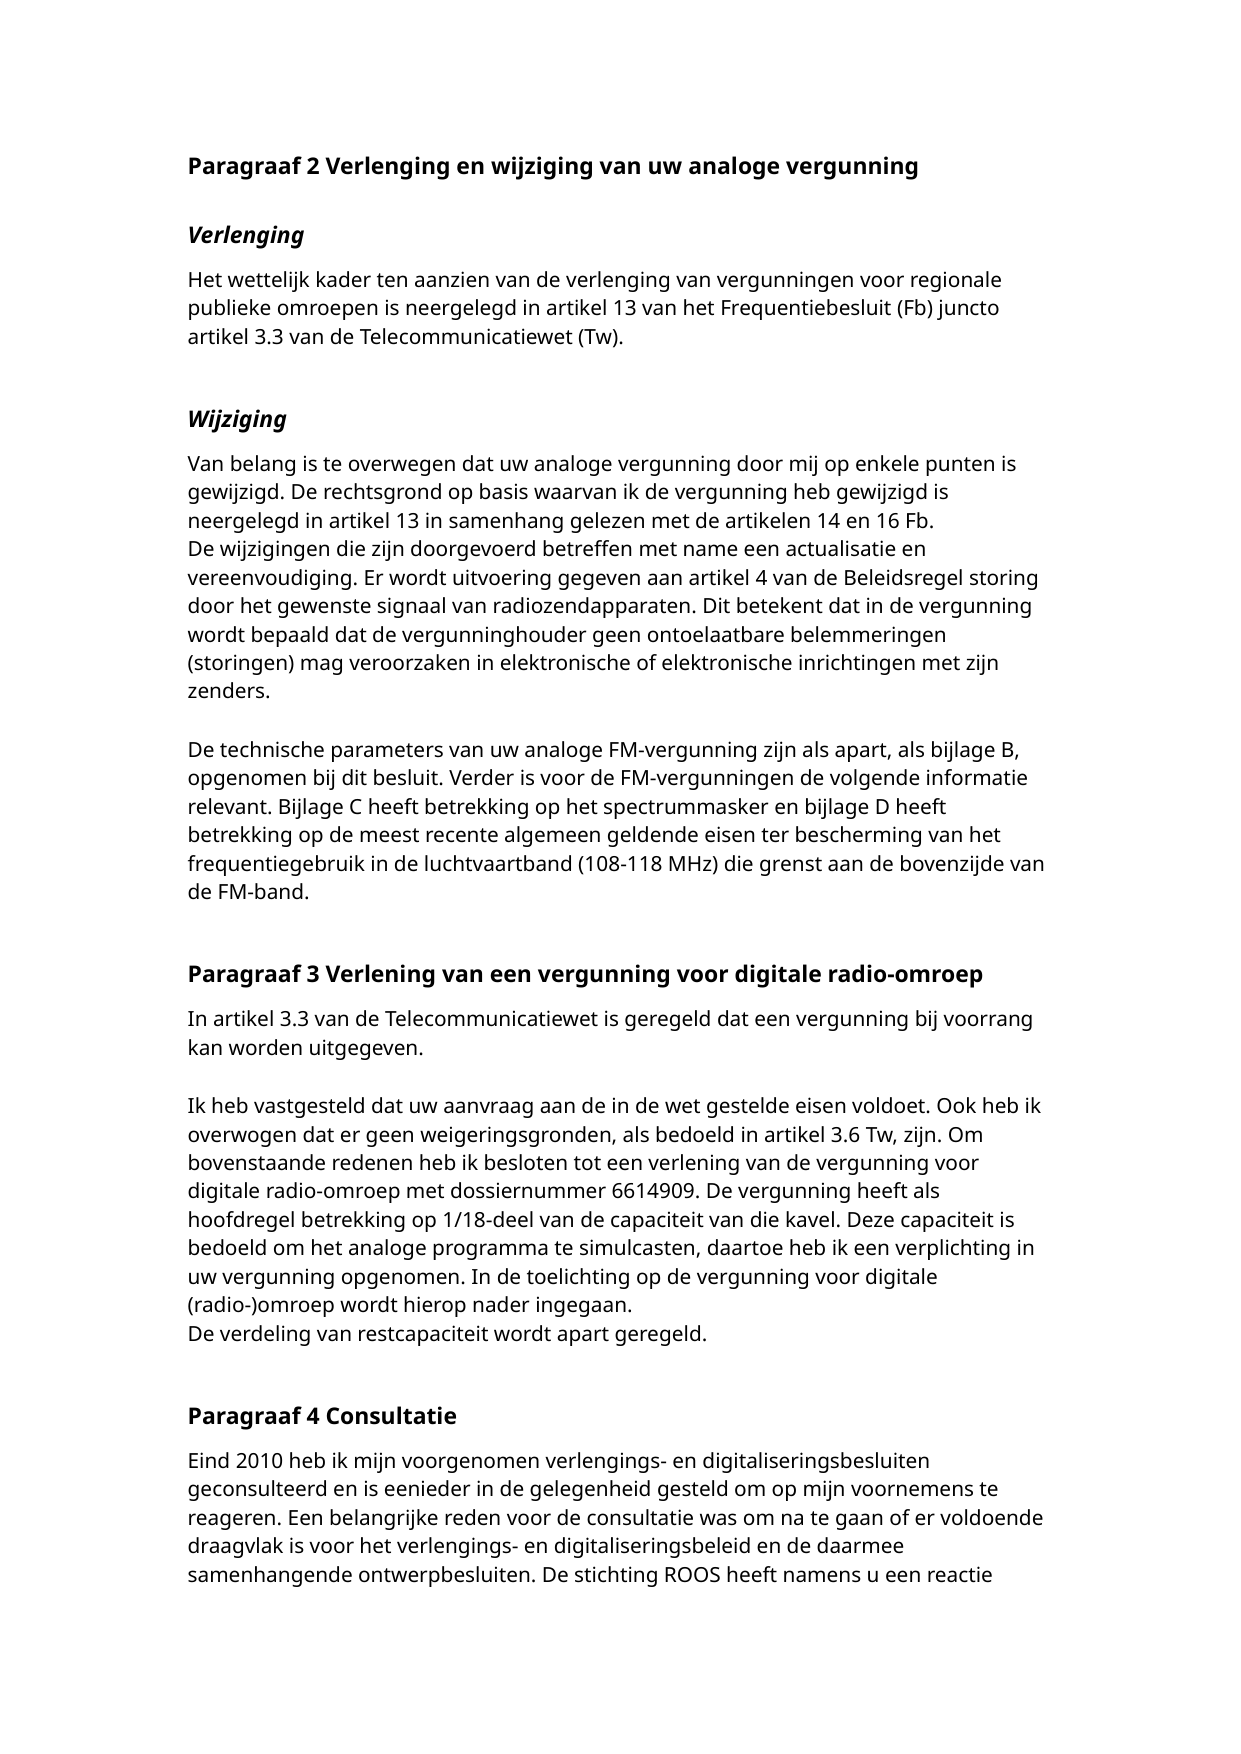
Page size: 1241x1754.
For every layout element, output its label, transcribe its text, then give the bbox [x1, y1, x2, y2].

text De technische parameters van uw analoge FM-vergunning zijn als apart, als bijlage B, opgenomen bij dit besluit. Verder is voor de FM-vergunningen de volgende informatie relevant. Bijlage C heeft betrekking op het spectrummasker en bijlage D heeft betrekking op de meest recente algemeen geldende eisen ter bescherming van het frequentiegebruik in de luchtvaartband (108-118 MHz) die grenst aan de bovenzijde van de FM-band. [187, 735, 1053, 906]
text De wijzigingen die zijn doorgevoerd betreffen met name een actualisatie en vereenvoudiging. Er wordt uitvoering gegeven aan artikel 4 van de Beleidsregel storing door het gewenste signaal van radiozendapparaten. Dit betekent dat in de vergunning wordt bepaald dat de vergunninghouder geen ontoelaatbare belemmeringen (storingen) mag veroorzaken in elektronische of elektronische inrichtingen met zijn zenders. [187, 534, 1053, 705]
text Van belang is te overwegen dat uw analoge vergunning door mij op enkele punten is gewijzigd. De rechtsgrond op basis waarvan ik de vergunning heb gewijzigd is neergelegd in artikel 13 in samenhang gelezen met de artikelen 14 en 16 Fb. [187, 449, 1053, 534]
text In artikel 3.3 van de Telecommunicatiewet is geregeld dat een vergunning bij voorrang kan worden uitgegeven. [187, 1004, 1053, 1061]
subtitle Paragraaf 3 Verlening van een vergunning voor digitale radio-omroep [187, 958, 1053, 989]
subtitle Paragraaf 2 Verlenging en wijziging van uw analoge vergunning [187, 150, 1053, 181]
text Het wettelijk kader ten aanzien van de verlenging van vergunningen voor regionale publieke omroepen is neergelegd in artikel 13 van het Frequentiebesluit (Fb) juncto artikel 3.3 van de Telecommunicatiewet (Tw). [187, 265, 1053, 350]
subtitle Wijziging [187, 403, 1053, 434]
text Eind 2010 heb ik mijn voorgenomen verlengings- en digitaliseringsbesluiten geconsulteerd en is eenieder in de gelegenheid gesteld om op mijn voornemens te reageren. Een belangrijke reden voor de consultatie was om na te gaan of er voldoende draagvlak is voor het verlengings- en digitaliseringsbeleid en de daarmee samenhangende ontwerpbesluiten. De stichting ROOS heeft namens u een reactie [187, 1446, 1053, 1588]
text Ik heb vastgesteld dat uw aanvraag aan de in de wet gestelde eisen voldoet. Ook heb ik overwogen dat er geen weigeringsgronden, als bedoeld in artikel 3.6 Tw, zijn. Om bovenstaande redenen heb ik besloten tot een verlening van de vergunning voor digitale radio-omroep met dossiernummer 6614909. De vergunning heeft als hoofdregel betrekking op 1/18-deel van de capaciteit van die kavel. Deze capaciteit is bedoeld om het analoge programma te simulcasten, daartoe heb ik een verplichting in uw vergunning opgenomen. In de toelichting op de vergunning voor digitale (radio-)omroep wordt hierop nader ingegaan. [187, 1091, 1053, 1319]
subtitle Verlenging [187, 219, 1053, 250]
text De verdeling van restcapaciteit wordt apart geregeld. [187, 1319, 1053, 1347]
subtitle Paragraaf 4 Consultatie [187, 1400, 1053, 1431]
